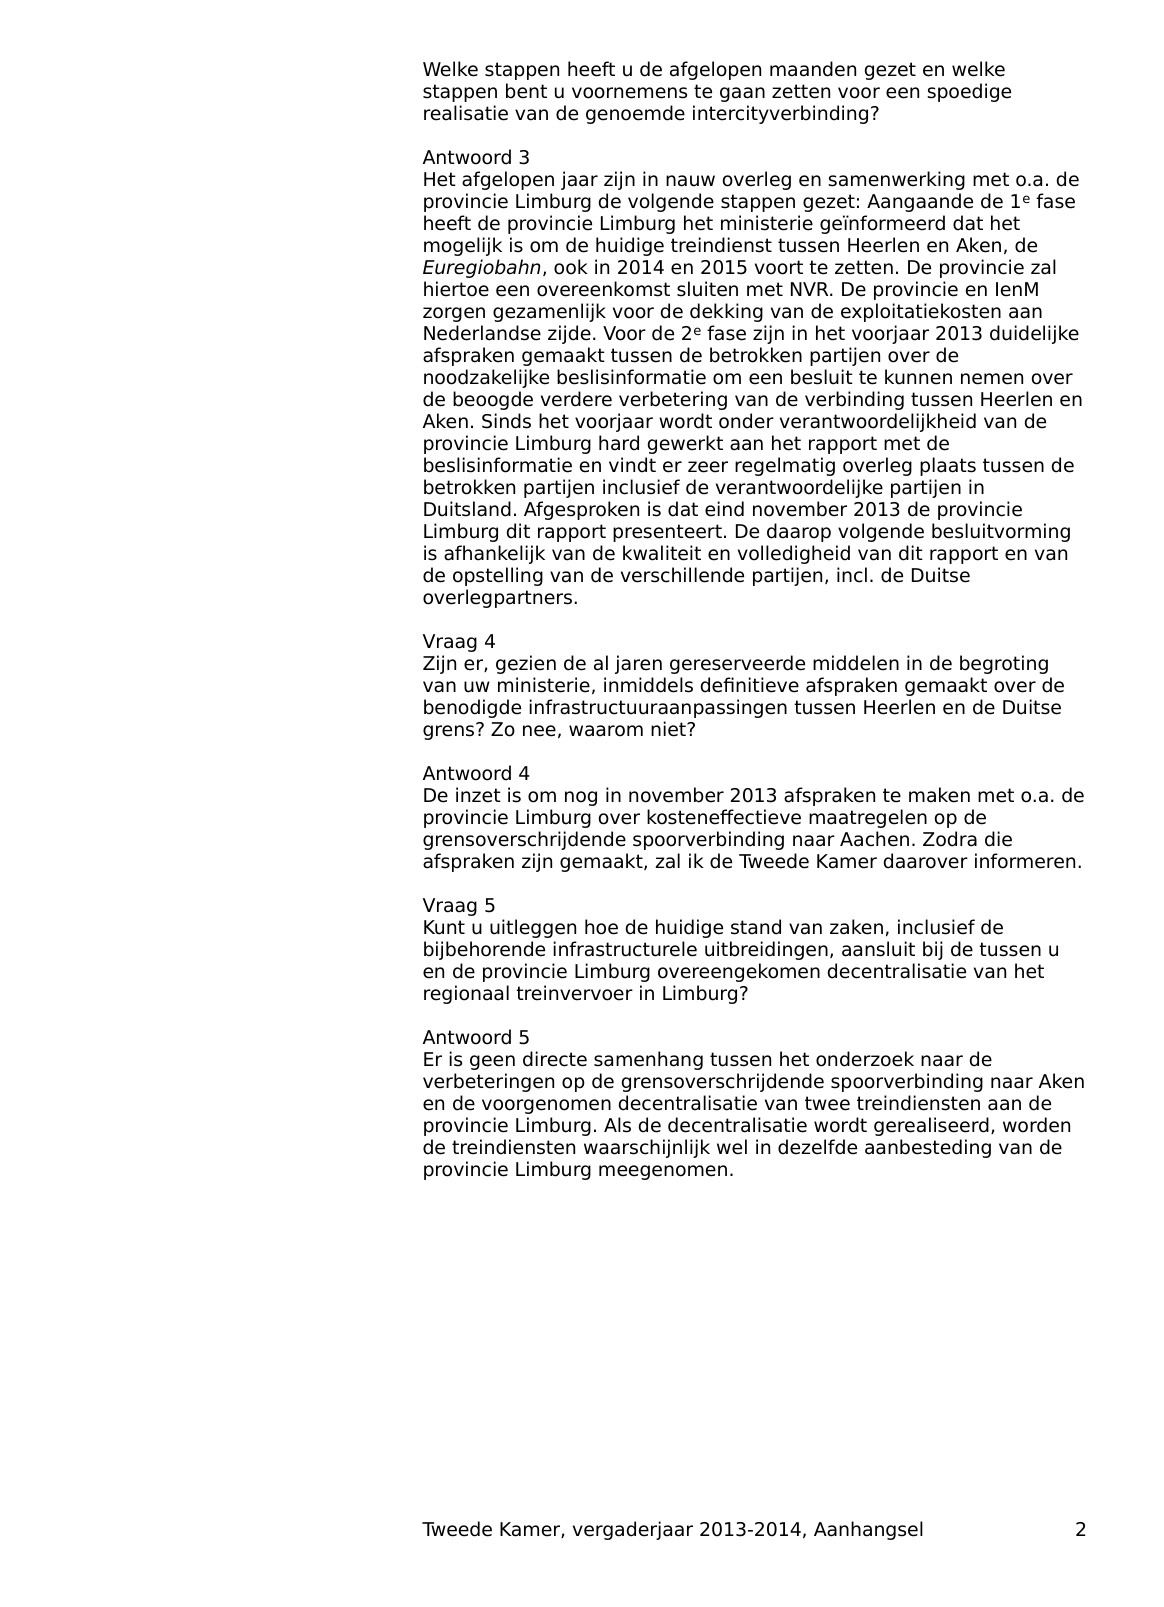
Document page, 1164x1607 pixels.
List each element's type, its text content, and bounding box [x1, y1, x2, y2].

text Er is geen directe samenhang tussen het onderzoek naar de verbeteringen op de grensoverschrijdende spoorverbinding naar Aken en de voorgenomen decentralisatie van twee treindiensten aan de provincie Limburg. Als de decentralisatie wordt gerealiseerd, worden de treindiensten waarschijnlijk wel in dezelfde aanbesteding van de provincie Limburg meegenomen. [422, 1049, 1087, 1181]
text Het afgelopen jaar zijn in nauw overleg en samenwerking met o.a. de provincie Limburg de volgende stappen gezet: Aangaande de 1e fase heeft de provincie Limburg het ministerie geïnformeerd dat het mogelijk is om de huidige treindienst tussen Heerlen en Aken, de Euregiobahn, ook in 2014 en 2015 voort te zetten. De provincie zal hiertoe een overeenkomst sluiten met NVR. De provincie en IenM zorgen gezamenlijk voor de dekking van de exploitatiekosten aan Nederlandse zijde. Voor de 2e fase zijn in het voorjaar 2013 duidelijke afspraken gemaakt tussen de betrokken partijen over de noodzakelijke beslisinformatie om een besluit te kunnen nemen over de beoogde verdere verbetering van de verbinding tussen Heerlen en Aken. Sinds het voorjaar wordt onder verantwoordelijkheid van de provincie Limburg hard gewerkt aan het rapport met de beslisinformatie en vindt er zeer regelmatig overleg plaats tussen de betrokken partijen inclusief de verantwoordelijke partijen in Duitsland. Afgesproken is dat eind november 2013 de provincie Limburg dit rapport presenteert. De daarop volgende besluitvorming is afhankelijk van de kwaliteit en volledigheid van dit rapport en van de opstelling van de verschillende partijen, incl. de Duitse overlegpartners. [422, 169, 1087, 609]
text Zijn er, gezien de al jaren gereserveerde middelen in de begroting van uw ministerie, inmiddels definitieve afspraken gemaakt over de benodigde infrastructuuraanpassingen tussen Heerlen en de Duitse grens? Zo nee, waarom niet? [422, 653, 1087, 741]
text Antwoord 3 [422, 147, 1087, 169]
text De inzet is om nog in november 2013 afspraken te maken met o.a. de provincie Limburg over kosteneffectieve maatregelen op de grensoverschrijdende spoorverbinding naar Aachen. Zodra die afspraken zijn gemaakt, zal ik de Tweede Kamer daarover informeren. [422, 785, 1087, 873]
text Antwoord 5 [422, 1027, 1087, 1049]
text Antwoord 4 [422, 763, 1087, 785]
text Welke stappen heeft u de afgelopen maanden gezet en welke stappen bent u voornemens te gaan zetten voor een spoedige realisatie van de genoemde intercityverbinding? [422, 59, 1087, 125]
text Vraag 4 [422, 631, 1087, 653]
text Kunt u uitleggen hoe de huidige stand van zaken, inclusief de bijbehorende infrastructurele uitbreidingen, aansluit bij de tussen u en de provincie Limburg overeengekomen decentralisatie van het regionaal treinvervoer in Limburg? [422, 917, 1087, 1005]
text Vraag 5 [422, 895, 1087, 917]
